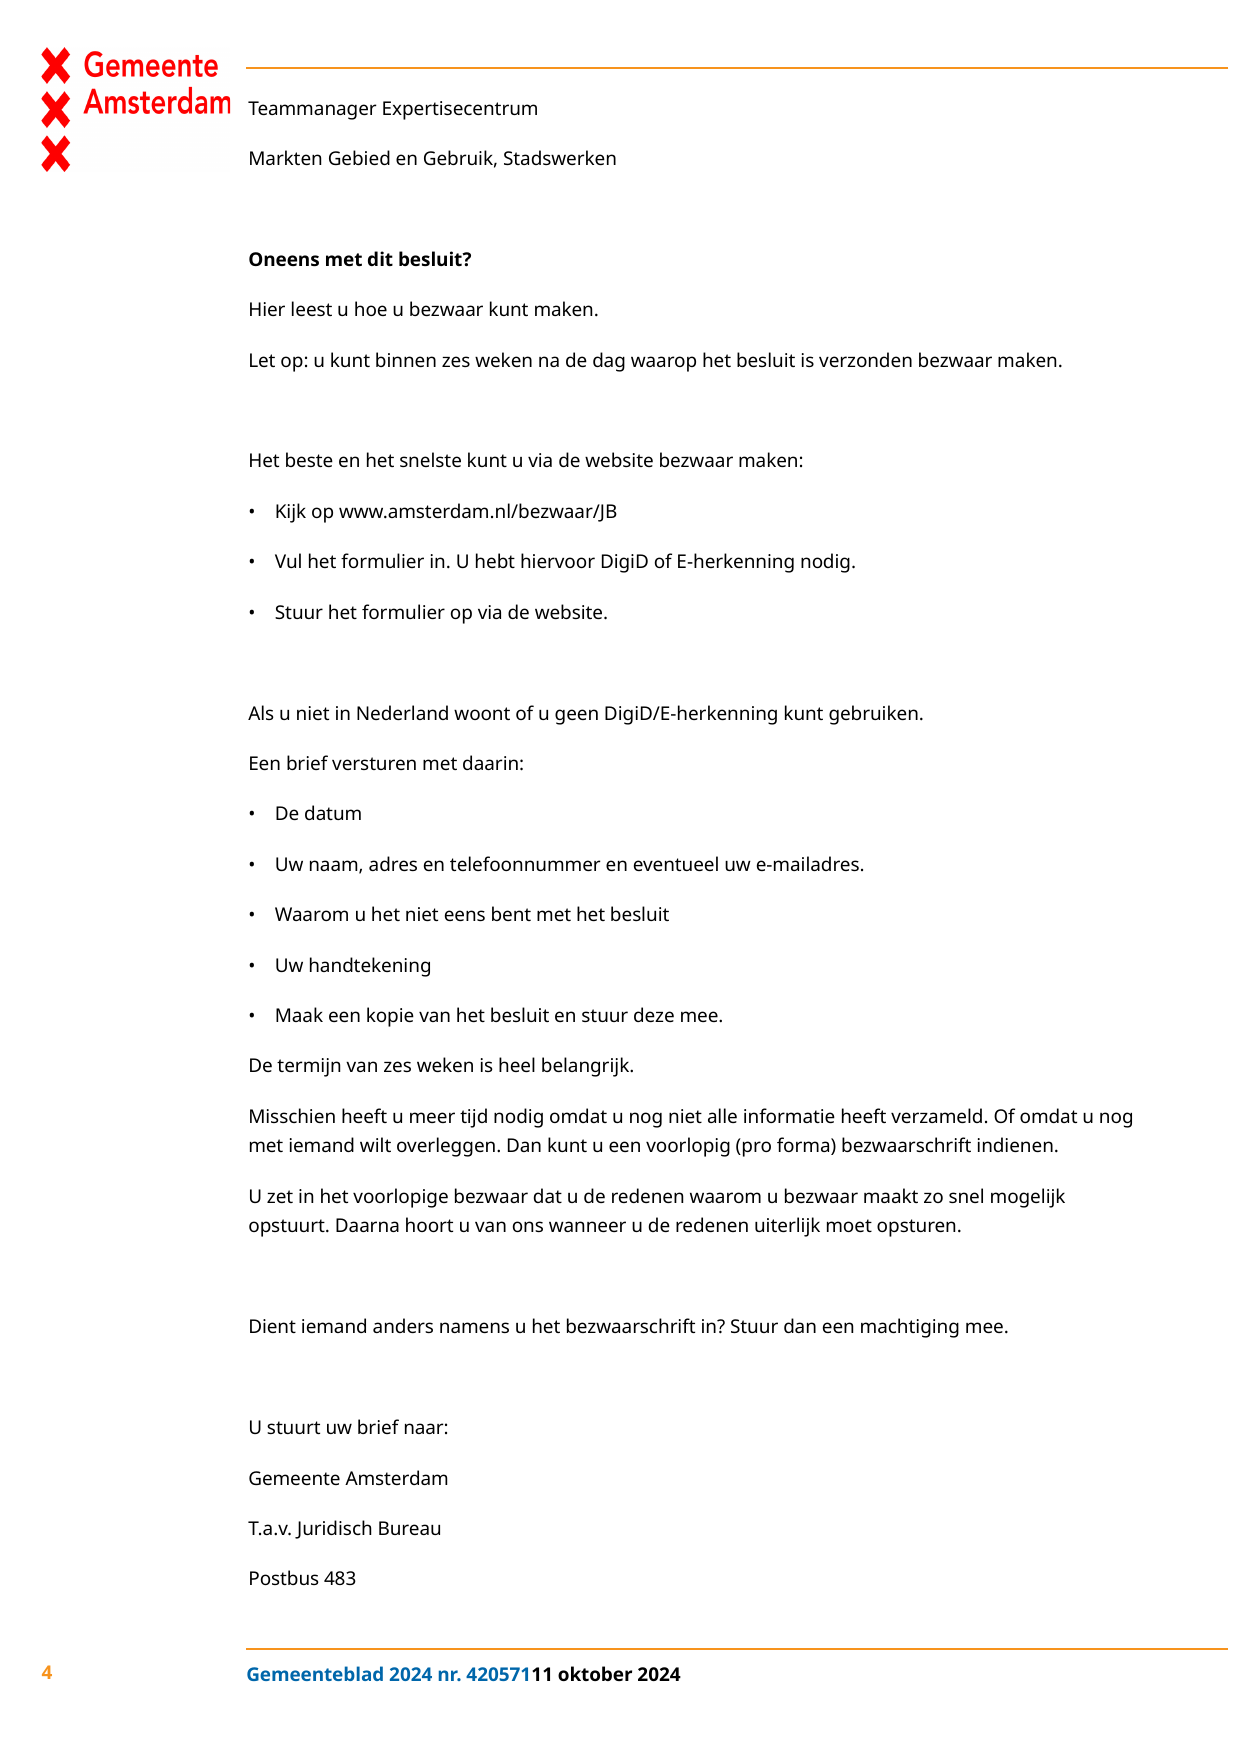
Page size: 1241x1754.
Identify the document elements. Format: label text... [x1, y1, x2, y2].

text • Maak een kopie van het besluit en stuur deze mee. [248, 1002, 1152, 1028]
text • Uw handtekening [248, 952, 1152, 978]
text • De datum [248, 801, 1152, 826]
text Let op: u kunt binnen zes weken na de dag waarop het besluit is verzonden bezwaar maken. [248, 347, 1152, 373]
text • Vul het formulier in. U hebt hiervoor DigiD of E-herkenning nodig. [248, 548, 1152, 574]
text De termijn van zes weken is heel belangrijk. [248, 1053, 1152, 1078]
text • Stuur het formulier op via de website. [248, 599, 1152, 625]
text Gemeente Amsterdam [248, 1465, 1152, 1491]
text Als u niet in Nederland woont of u geen DigiD/E-herkenning kunt gebruiken. [248, 700, 1152, 726]
text Misschien heeft u meer tijd nodig omdat u nog niet alle informatie heeft verzameld. Of omdat u nog met iemand wilt overleggen. Dan kunt u een voorlopig (pro forma) bezwaarschrift indienen. [248, 1103, 1152, 1158]
text U stuurt uw brief naar: [248, 1414, 1152, 1440]
text Markten Gebied en Gebruik, Stadswerken [248, 145, 1152, 171]
picture [41, 47, 231, 172]
text Het beste en het snelste kunt u via de website bezwaar maken: [248, 448, 1152, 473]
text Oneens met dit besluit? [248, 246, 1152, 272]
text • Waarom u het niet eens bent met het besluit [248, 901, 1152, 927]
text Postbus 483 [248, 1566, 1152, 1591]
text U zet in het voorlopige bezwaar dat u de redenen waarom u bezwaar maakt zo snel mogelijk opstuurt. Daarna hoort u van ons wanneer u de redenen uiterlijk moet opsturen. [248, 1183, 1152, 1238]
text • Uw naam, adres en telefoonnummer en eventueel uw e-mailadres. [248, 851, 1152, 877]
text Een brief versturen met daarin: [248, 750, 1152, 776]
text T.a.v. Juridisch Bureau [248, 1515, 1152, 1541]
text Teammanager Expertisecentrum [248, 95, 1152, 121]
text • Kijk op www.amsterdam.nl/bezwaar/JB [248, 498, 1152, 524]
text Dient iemand anders namens u het bezwaarschrift in? Stuur dan een machtiging mee. [248, 1313, 1152, 1339]
text Hier leest u hoe u bezwaar kunt maken. [248, 296, 1152, 322]
